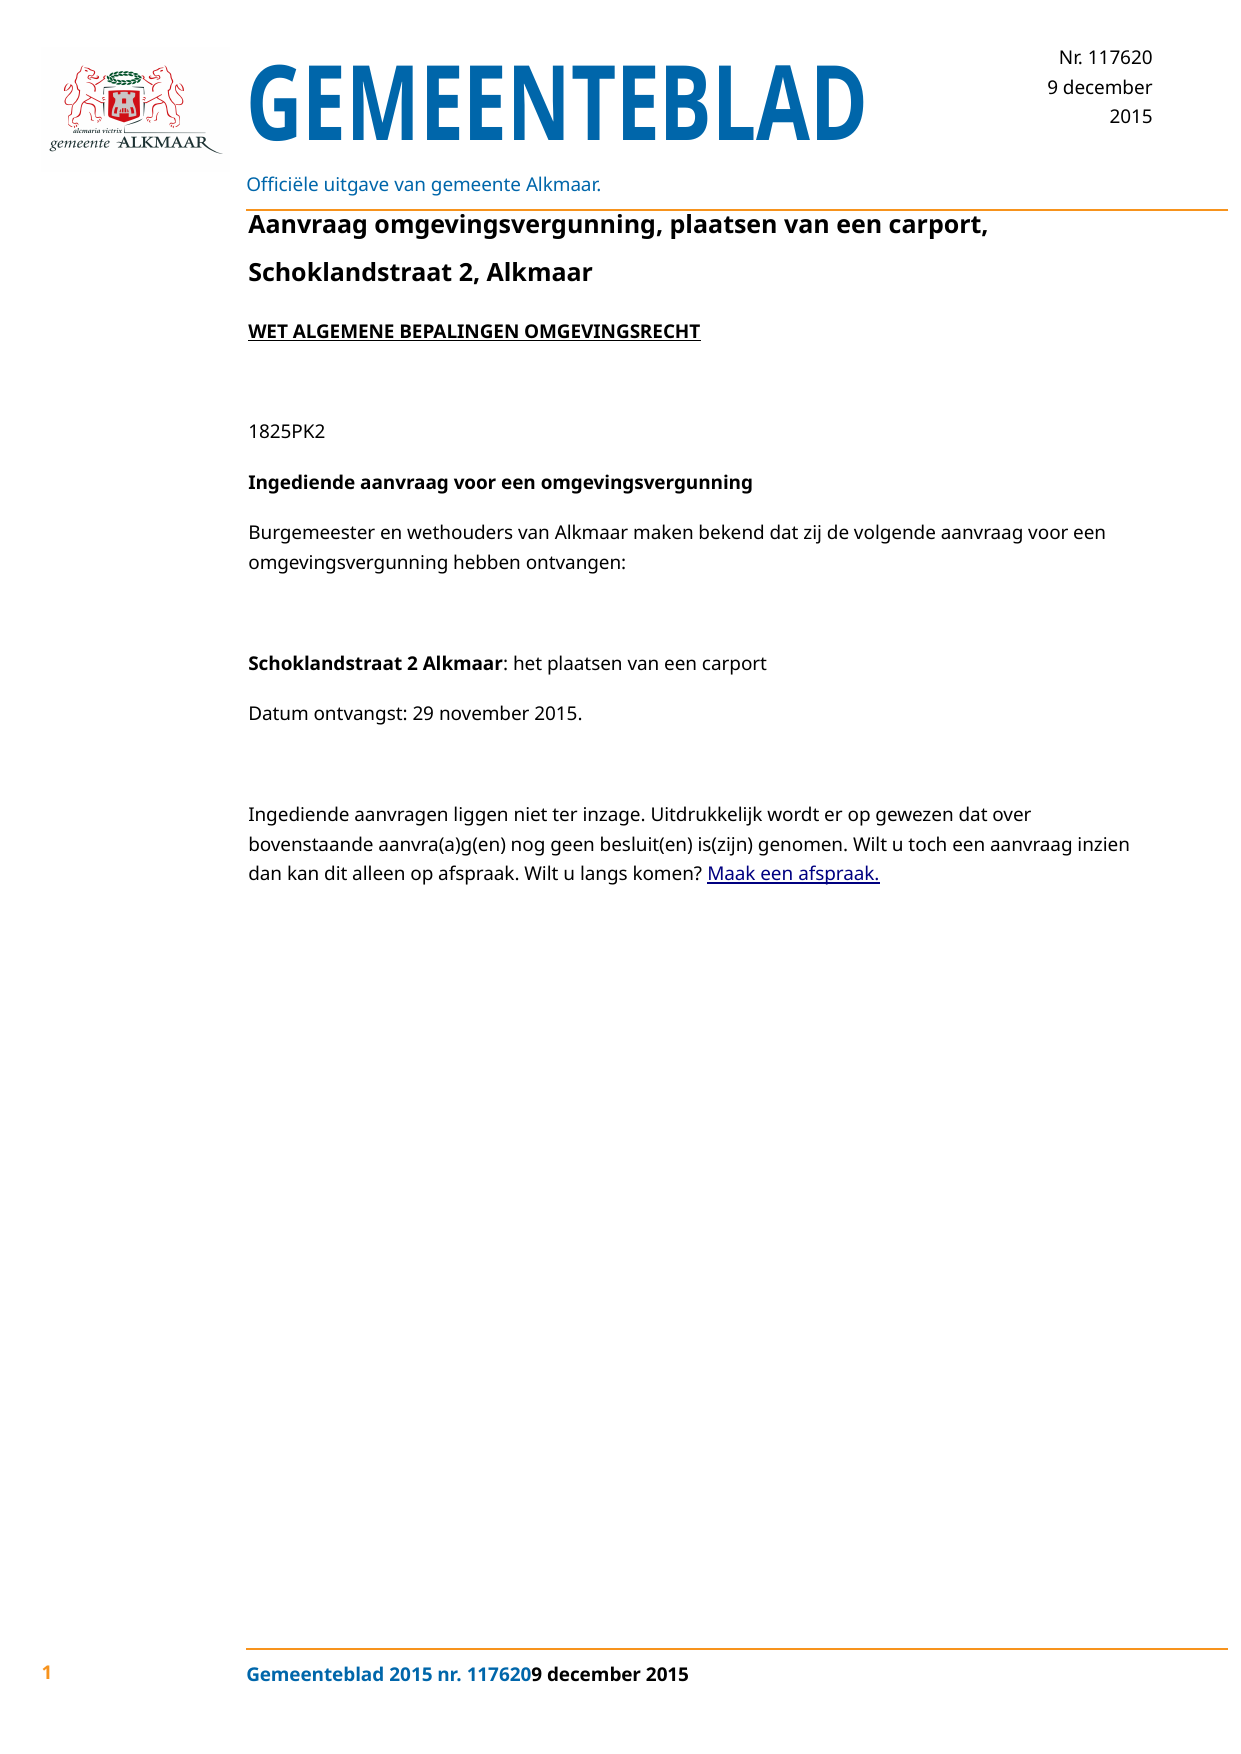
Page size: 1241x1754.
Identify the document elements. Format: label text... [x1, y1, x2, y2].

text 1825PK2 [248, 419, 1152, 444]
text Ingediende aanvraag voor een omgevingsvergunning [248, 469, 1152, 495]
text WET ALGEMENE BEPALINGEN OMGEVINGSRECHT [248, 318, 1152, 344]
text Datum ontvangst: 29 november 2015. [248, 700, 1152, 726]
text Ingediende aanvragen liggen niet ter inzage. Uitdrukkelijk wordt er op gewezen dat over bovenstaande aanvra(a)g(en) nog geen besluit(en) is(zijn) genomen. Wilt u toch een aanvraag inzien dan kan dit alleen op afspraak. Wilt u langs komen? Maak een afspraak. [248, 801, 1152, 886]
picture [41, 47, 231, 172]
text Schoklandstraat 2 Alkmaar: het plaatsen van een carport [248, 650, 1152, 676]
text Aanvraag omgevingsvergunning, plaatsen van een carport, Schoklandstraat 2, Alkmaar [248, 211, 1152, 288]
text Burgemeester en wethouders van Alkmaar maken bekend dat zij de volgende aanvraag voor een omgevingsvergunning hebben ontvangen: [248, 519, 1152, 575]
